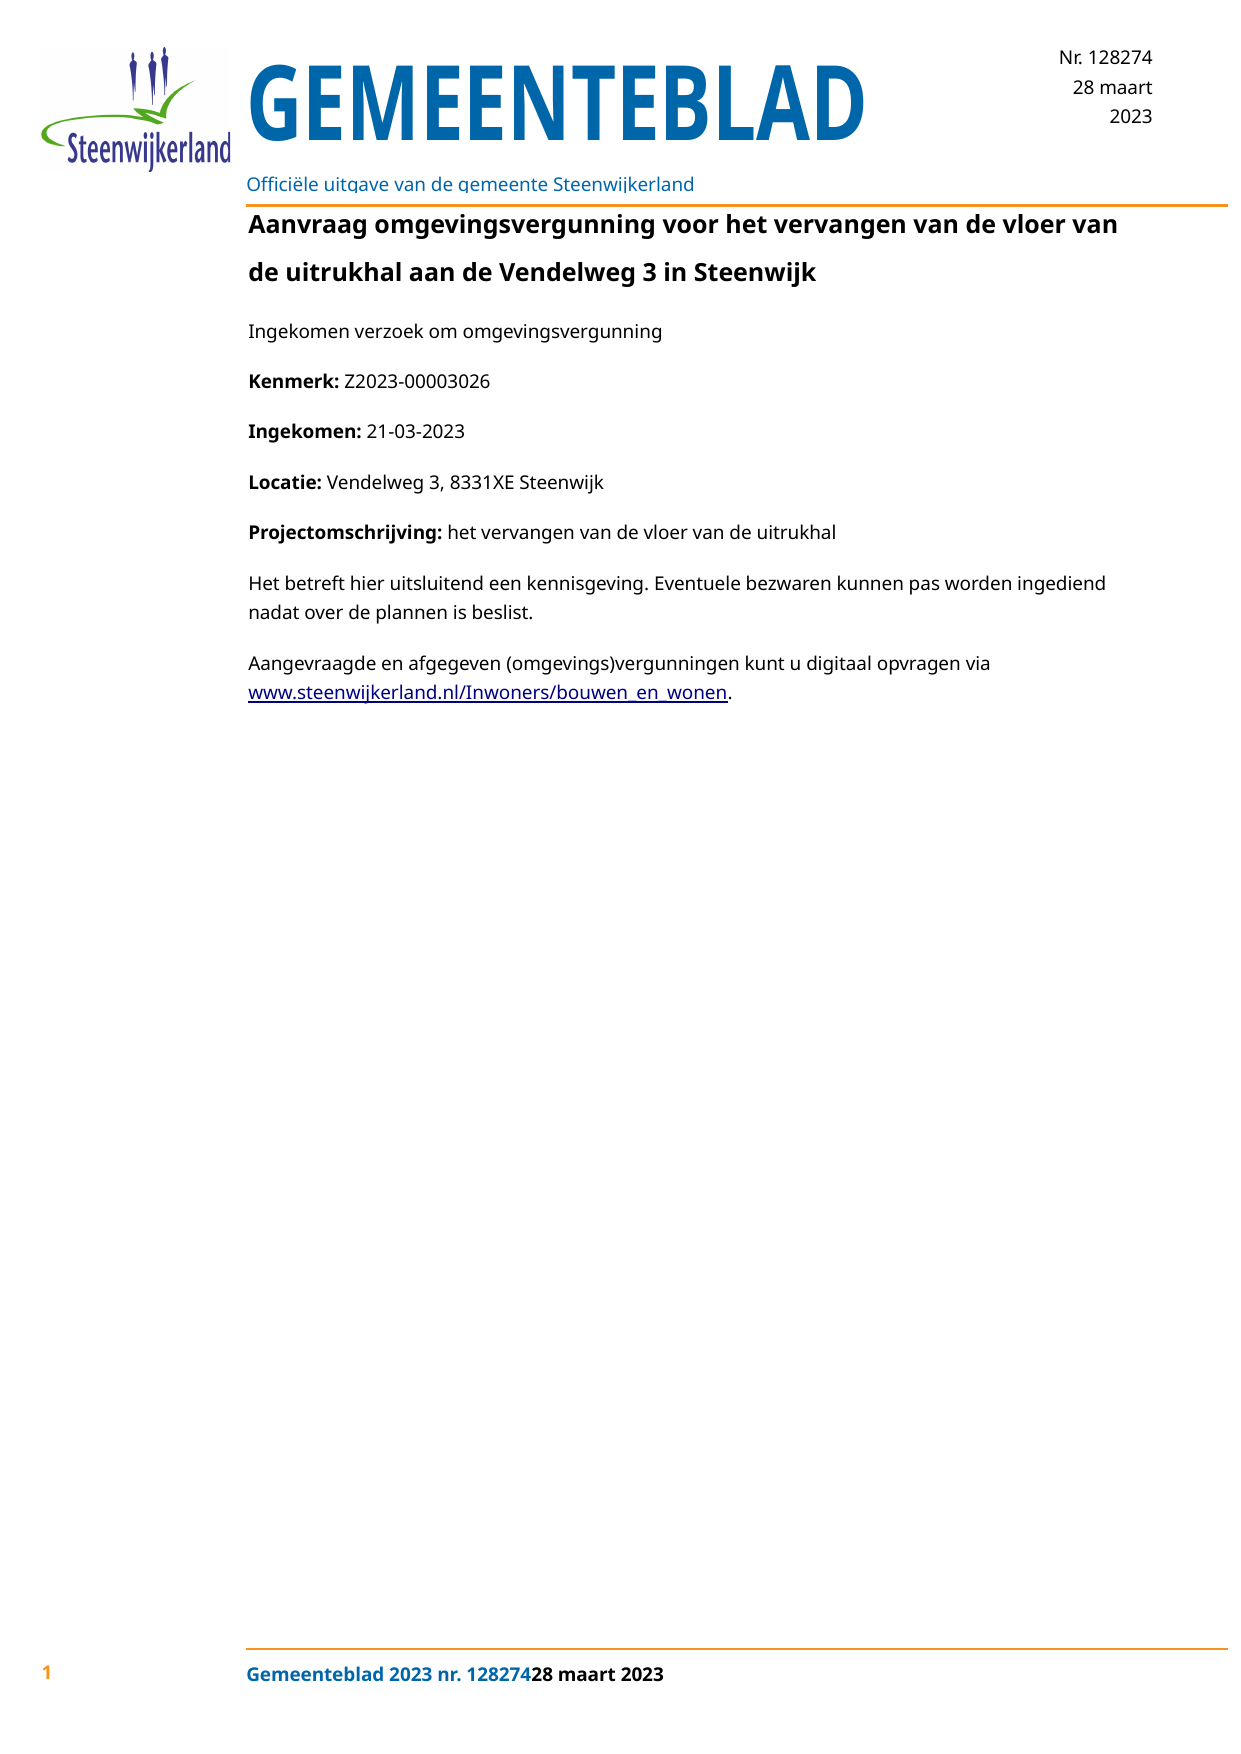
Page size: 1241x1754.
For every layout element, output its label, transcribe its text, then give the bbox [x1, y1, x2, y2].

text Locatie: Vendelweg 3, 8331XE Steenwijk [248, 469, 1152, 495]
text Ingekomen: 21-03-2023 [248, 419, 1152, 444]
text Projectomschrijving: het vervangen van de vloer van de uitrukhal [248, 519, 1152, 545]
picture [41, 47, 231, 172]
text Ingekomen verzoek om omgevingsvergunning [248, 318, 1152, 344]
text Aangevraagde en afgegeven (omgevings)vergunningen kunt u digitaal opvragen via www.steenwijkerland.nl/Inwoners/bouwen_en_wonen. [248, 650, 1152, 705]
text Kenmerk: Z2023-00003026 [248, 368, 1152, 394]
text Het betreft hier uitsluitend een kennisgeving. Eventuele bezwaren kunnen pas worden ingediend nadat over de plannen is beslist. [248, 570, 1152, 625]
text Aanvraag omgevingsvergunning voor het vervangen van de vloer van de uitrukhal aan de Vendelweg 3 in Steenwijk [248, 207, 1152, 288]
